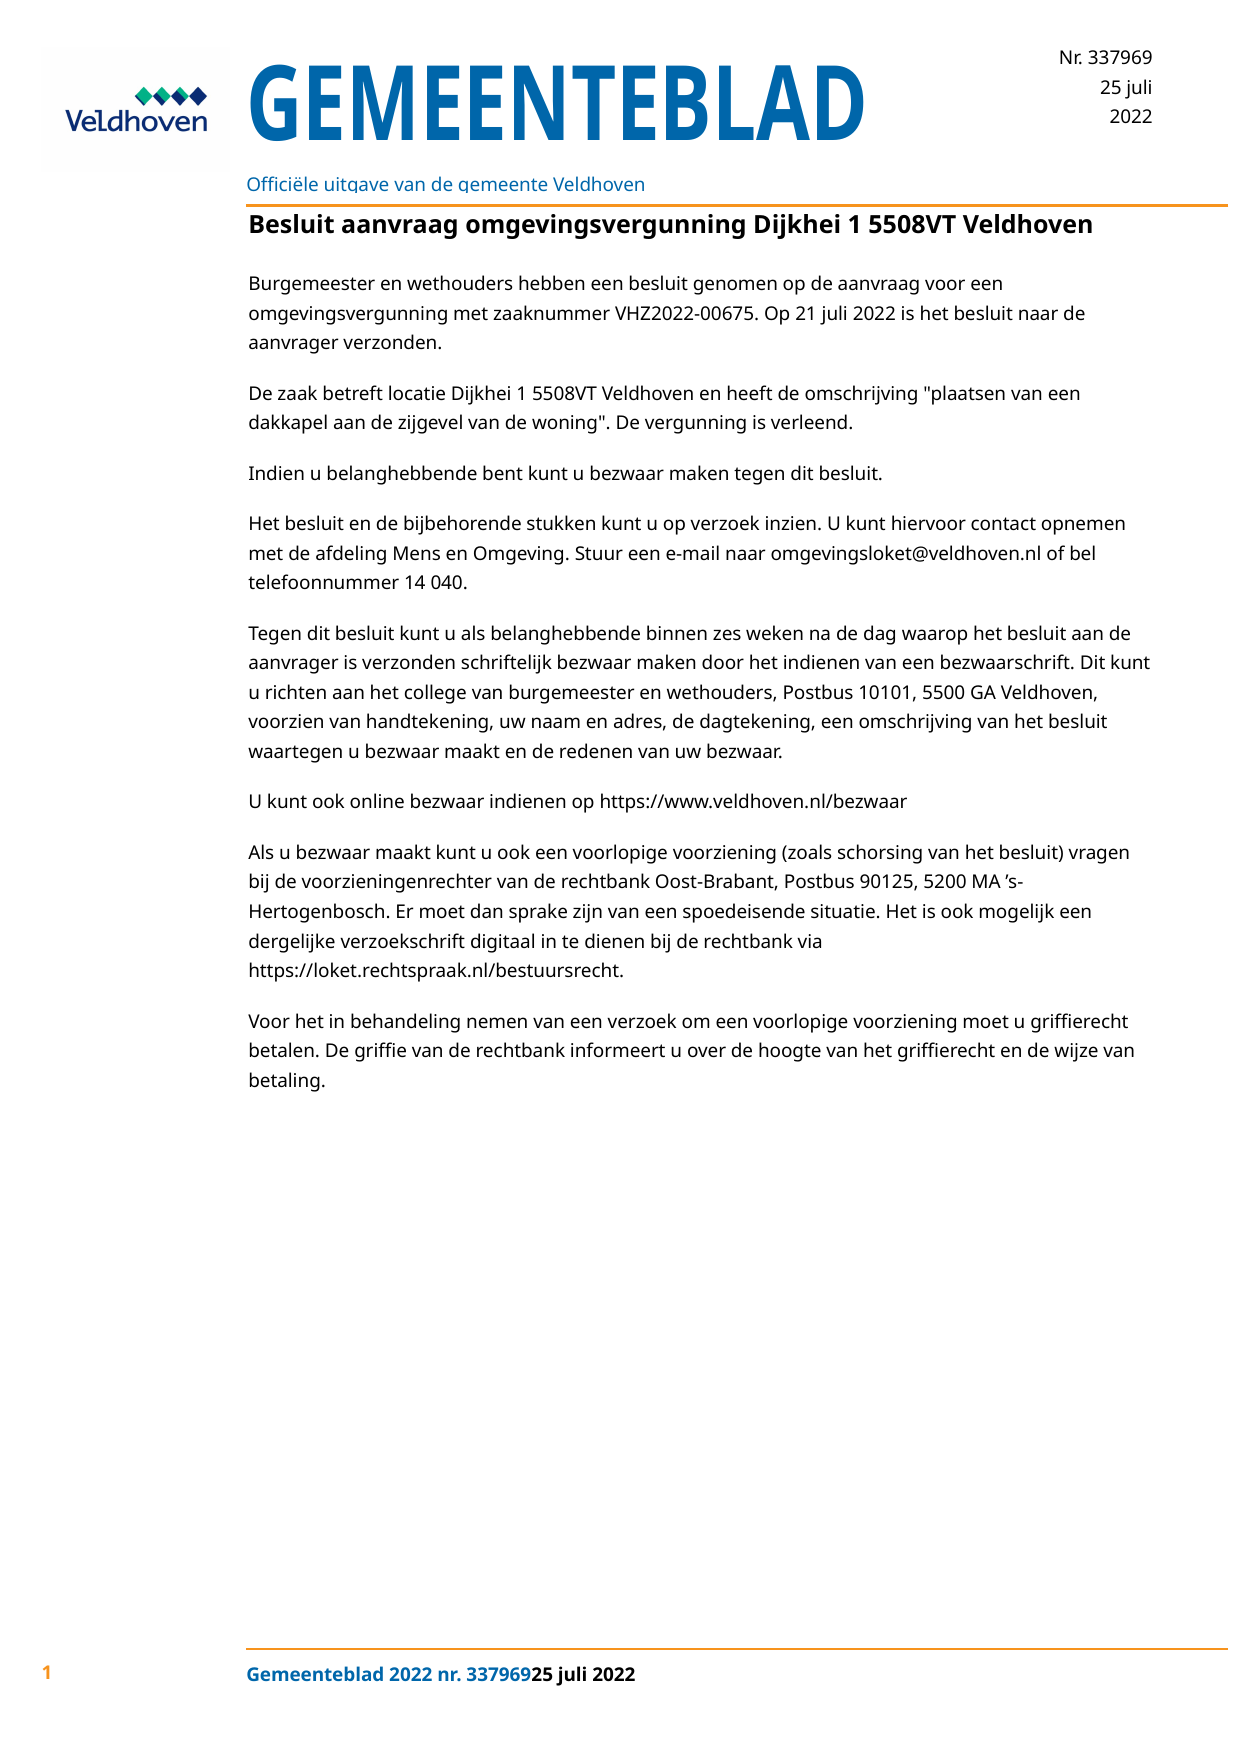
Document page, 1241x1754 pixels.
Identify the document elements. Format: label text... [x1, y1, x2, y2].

text Indien u belanghebbende bent kunt u bezwaar maken tegen dit besluit. [248, 460, 1152, 486]
text Tegen dit besluit kunt u als belanghebbende binnen zes weken na de dag waarop het besluit aan de aanvrager is verzonden schriftelijk bezwaar maken door het indienen van een bezwaarschrift. Dit kunt u richten aan het college van burgemeester en wethouders, Postbus 10101, 5500 GA Veldhoven, voorzien van handtekening, uw naam en adres, de dagtekening, een omschrijving van het besluit waartegen u bezwaar maakt en de redenen van uw bezwaar. [248, 620, 1152, 764]
text De zaak betreft locatie Dijkhei 1 5508VT Veldhoven en heeft de omschrijving "plaatsen van een dakkapel aan de zijgevel van de woning". De vergunning is verleend. [248, 380, 1152, 435]
text Burgemeester en wethouders hebben een besluit genomen op de aanvraag voor een omgevingsvergunning met zaaknummer VHZ2022-00675. Op 21 juli 2022 is het besluit naar de aanvrager verzonden. [248, 270, 1152, 355]
picture [41, 47, 231, 172]
text Het besluit en de bijbehorende stukken kunt u op verzoek inzien. U kunt hiervoor contact opnemen met de afdeling Mens en Omgeving. Stuur een e-mail naar omgevingsloket@veldhoven.nl of bel telefoonnummer 14 040. [248, 510, 1152, 595]
text Voor het in behandeling nemen van een verzoek om een voorlopige voorziening moet u griffierecht betalen. De griffie van de rechtbank informeert u over de hoogte van het griffierecht en de wijze van betaling. [248, 1008, 1152, 1093]
text U kunt ook online bezwaar indienen op https://www.veldhoven.nl/bezwaar [248, 789, 1152, 814]
text Besluit aanvraag omgevingsvergunning Dijkhei 1 5508VT Veldhoven [248, 207, 1152, 241]
text Als u bezwaar maakt kunt u ook een voorlopige voorziening (zoals schorsing van het besluit) vragen bij de voorzieningenrechter van de rechtbank Oost-Brabant, Postbus 90125, 5200 MA ’s-Hertogenbosch. Er moet dan sprake zijn van een spoedeisende situatie. Het is ook mogelijk een dergelijke verzoekschrift digitaal in te dienen bij de rechtbank via https://loket.rechtspraak.nl/bestuursrecht. [248, 839, 1152, 983]
